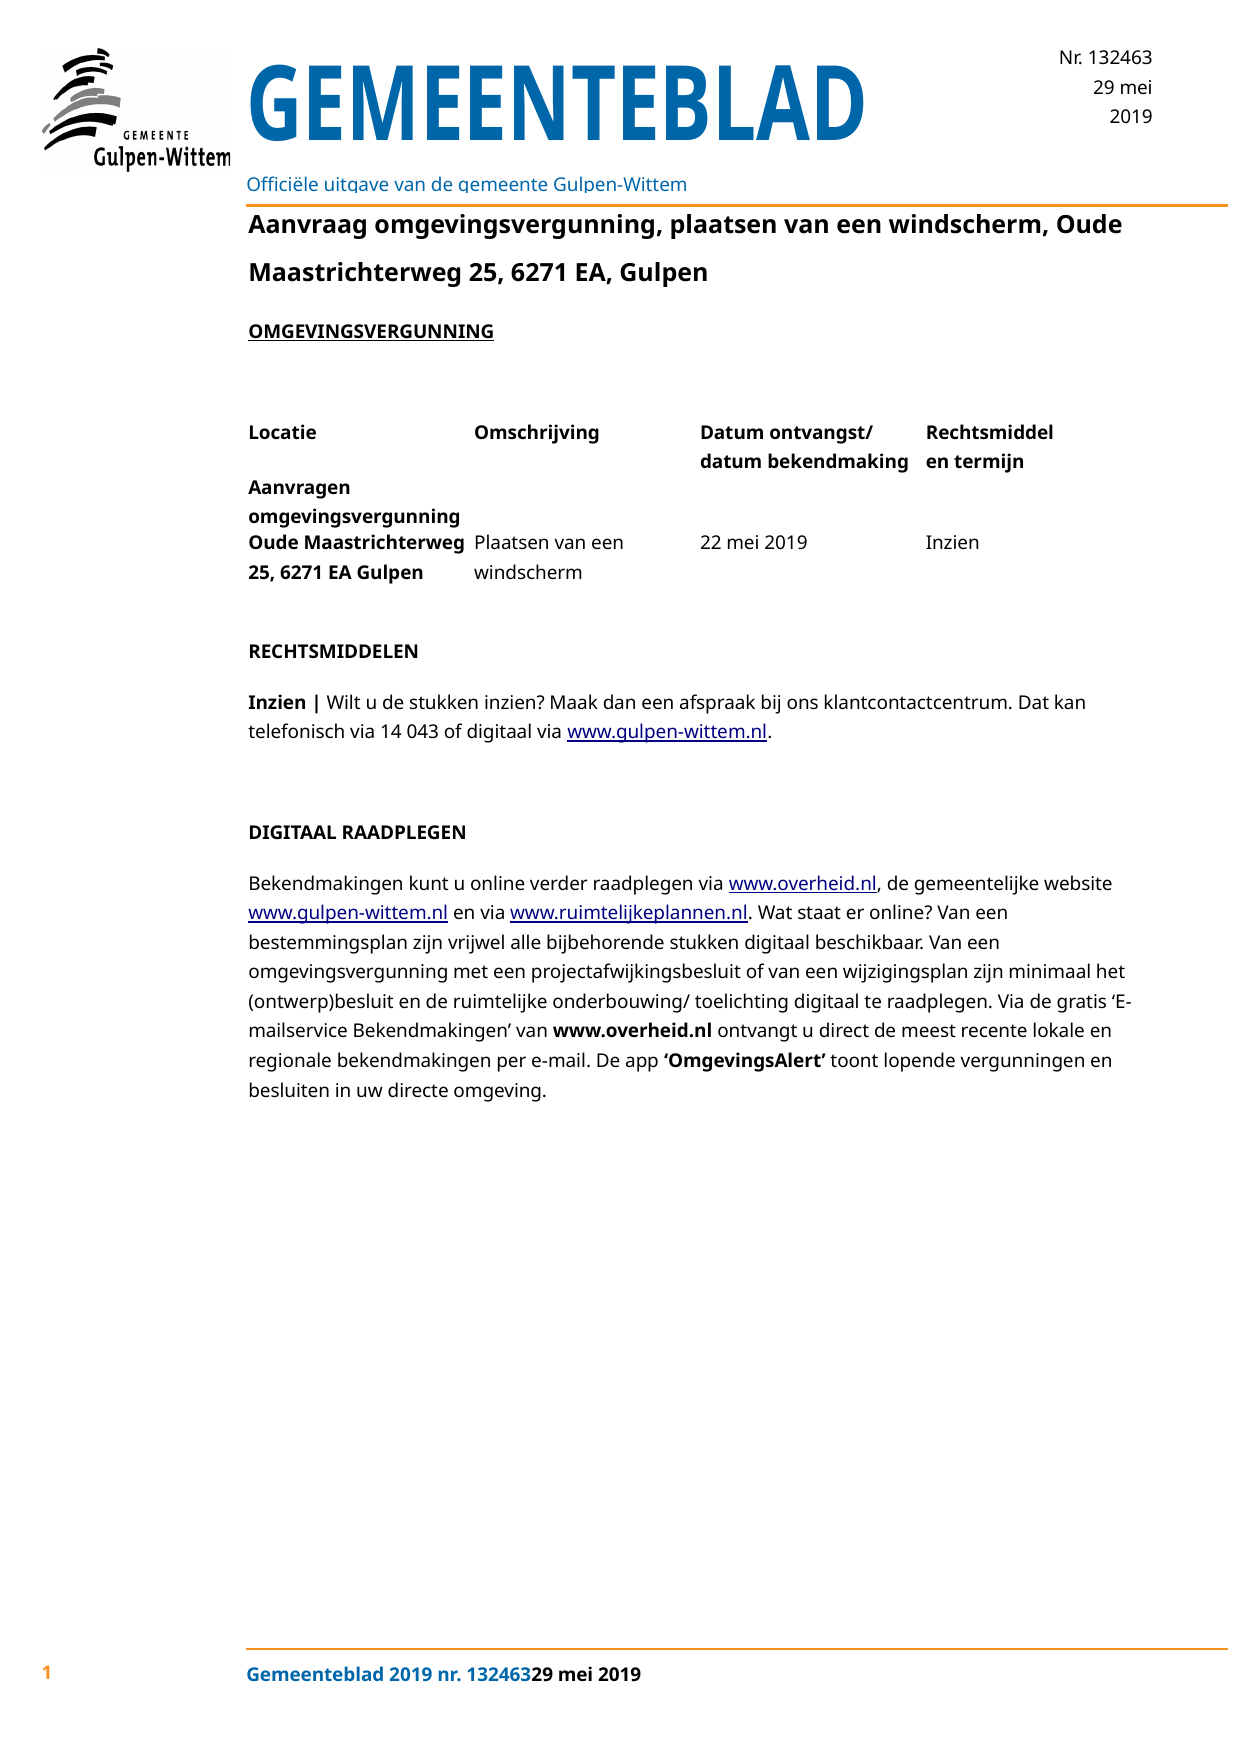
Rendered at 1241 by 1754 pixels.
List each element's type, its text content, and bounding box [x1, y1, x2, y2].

text Aanvraag omgevingsvergunning, plaatsen van een windscherm, Oude Maastrichterweg 25, 6271 EA, Gulpen [248, 207, 1152, 288]
table_header Omschrijving [474, 419, 700, 474]
table_cell [926, 474, 1152, 529]
table_cell 22 mei 2019 [700, 530, 926, 585]
text RECHTSMIDDELEN [248, 638, 1152, 664]
table_cell Plaatsen van een windscherm [474, 530, 700, 585]
text Inzien | Wilt u de stukken inzien? Maak dan een afspraak bij ons klantcontactcentrum. Dat kan telefonisch via 14 043 of digitaal via www.gulpen-wittem.nl. [248, 689, 1152, 744]
table_cell Aanvragen omgevingsvergunning [248, 474, 474, 529]
table_header Locatie [248, 419, 474, 474]
table_header Rechtsmiddel en termijn [926, 419, 1152, 474]
table_cell Oude Maastrichterweg 25, 6271 EA Gulpen [248, 530, 474, 585]
text Bekendmakingen kunt u online verder raadplegen via www.overheid.nl, de gemeentelijke website www.gulpen-wittem.nl en via www.ruimtelijkeplannen.nl. Wat staat er online? Van een bestemmingsplan zijn vrijwel alle bijbehorende stukken digitaal beschikbaar. Van een omgevingsvergunning met een projectafwijkingsbesluit of van een wijzigingsplan zijn minimaal het (ontwerp)besluit en de ruimtelijke onderbouwing/ toelichting digitaal te raadplegen. Via de gratis ‘E-mailservice Bekendmakingen’ van www.overheid.nl ontvangt u direct de meest recente lokale en regionale bekendmakingen per e-mail. De app ‘OmgevingsAlert’ toont lopende vergunningen en besluiten in uw directe omgeving. [248, 870, 1152, 1102]
picture [41, 47, 231, 172]
text DIGITAAL RAADPLEGEN [248, 819, 1152, 845]
table_cell [474, 474, 700, 529]
table_header Datum ontvangst/ datum bekendmaking [700, 419, 926, 474]
table_cell Inzien [926, 530, 1152, 585]
text OMGEVINGSVERGUNNING [248, 318, 1152, 344]
table_cell [700, 474, 926, 529]
